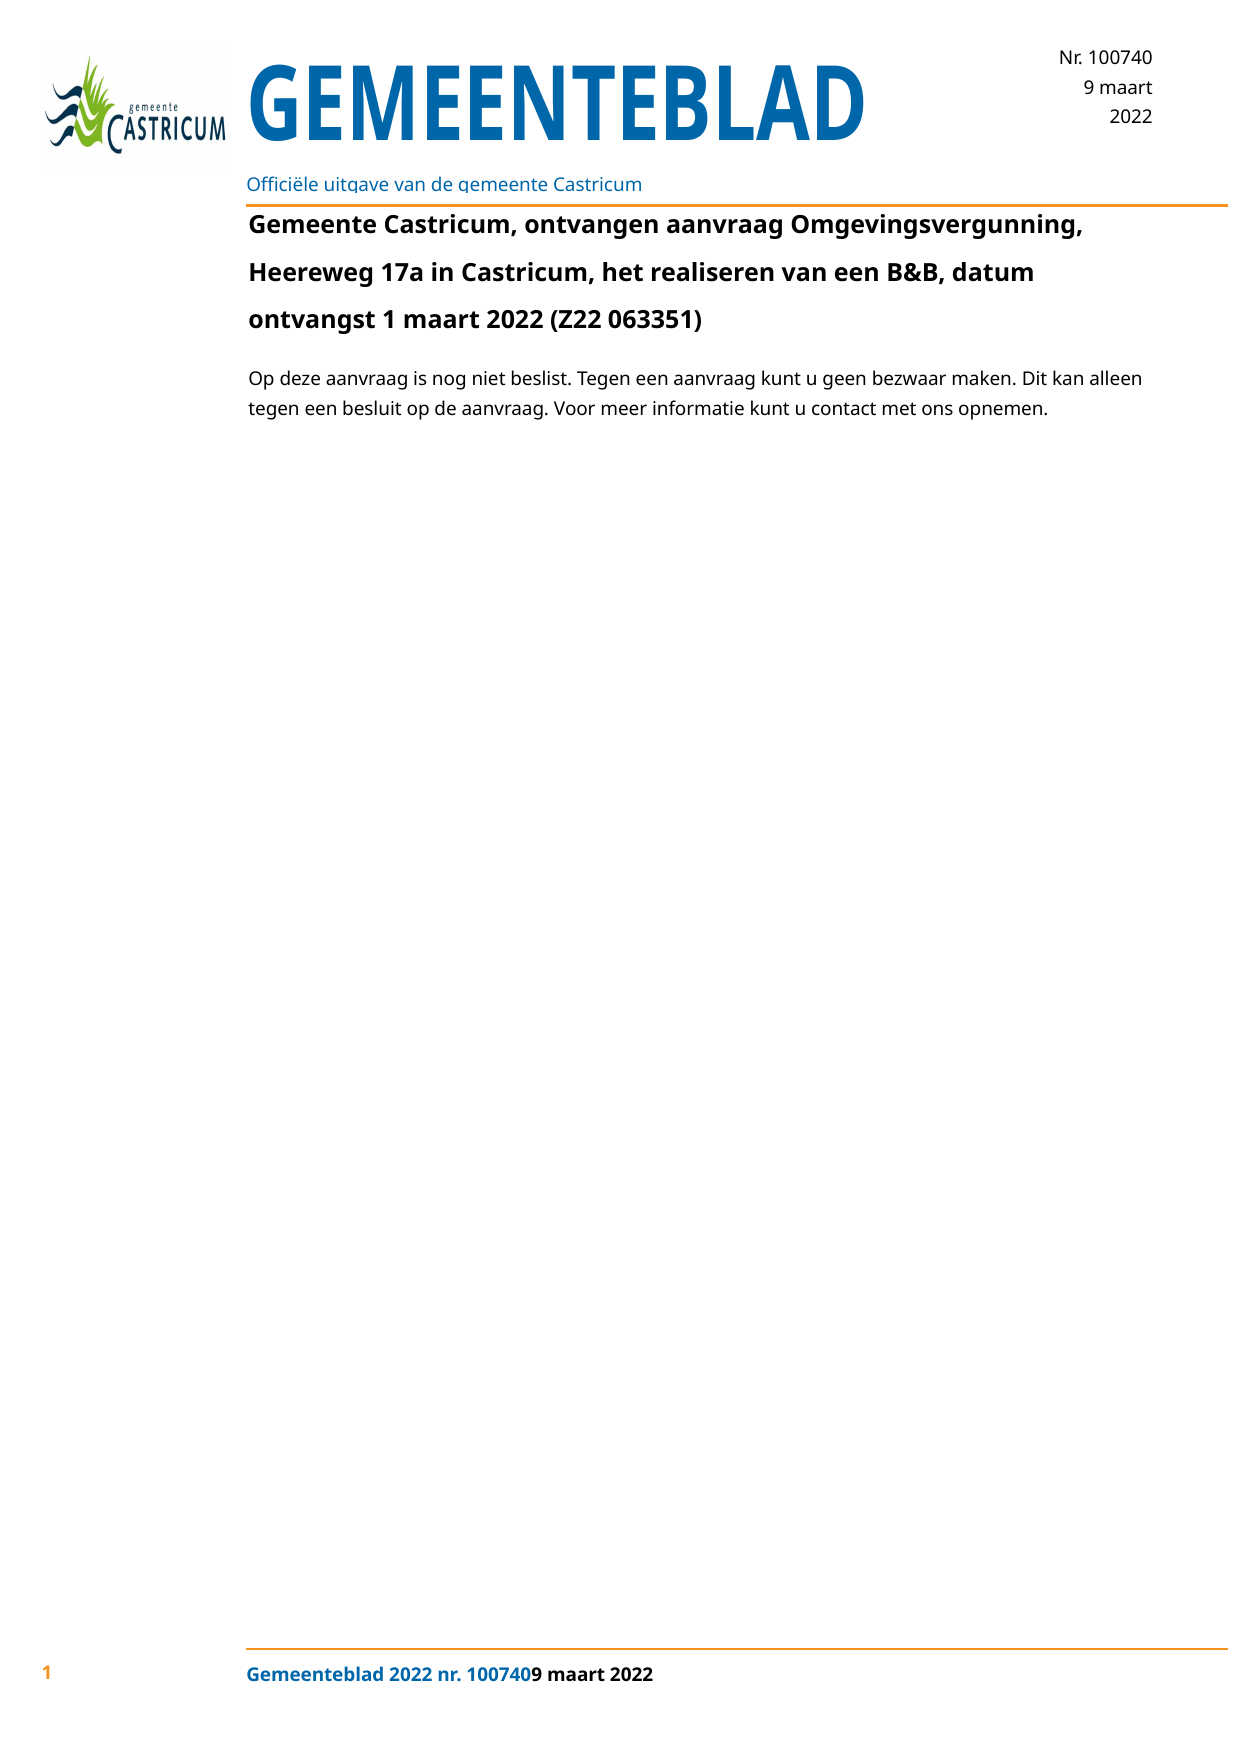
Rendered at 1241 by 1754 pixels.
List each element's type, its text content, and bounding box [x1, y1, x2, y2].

text Op deze aanvraag is nog niet beslist. Tegen een aanvraag kunt u geen bezwaar maken. Dit kan alleen tegen een besluit op de aanvraag. Voor meer informatie kunt u contact met ons opnemen. [248, 366, 1152, 421]
text Gemeente Castricum, ontvangen aanvraag Omgevingsvergunning, Heereweg 17a in Castricum, het realiseren van een B&B, datum ontvangst 1 maart 2022 (Z22 063351) [248, 207, 1152, 336]
picture [41, 47, 231, 172]
